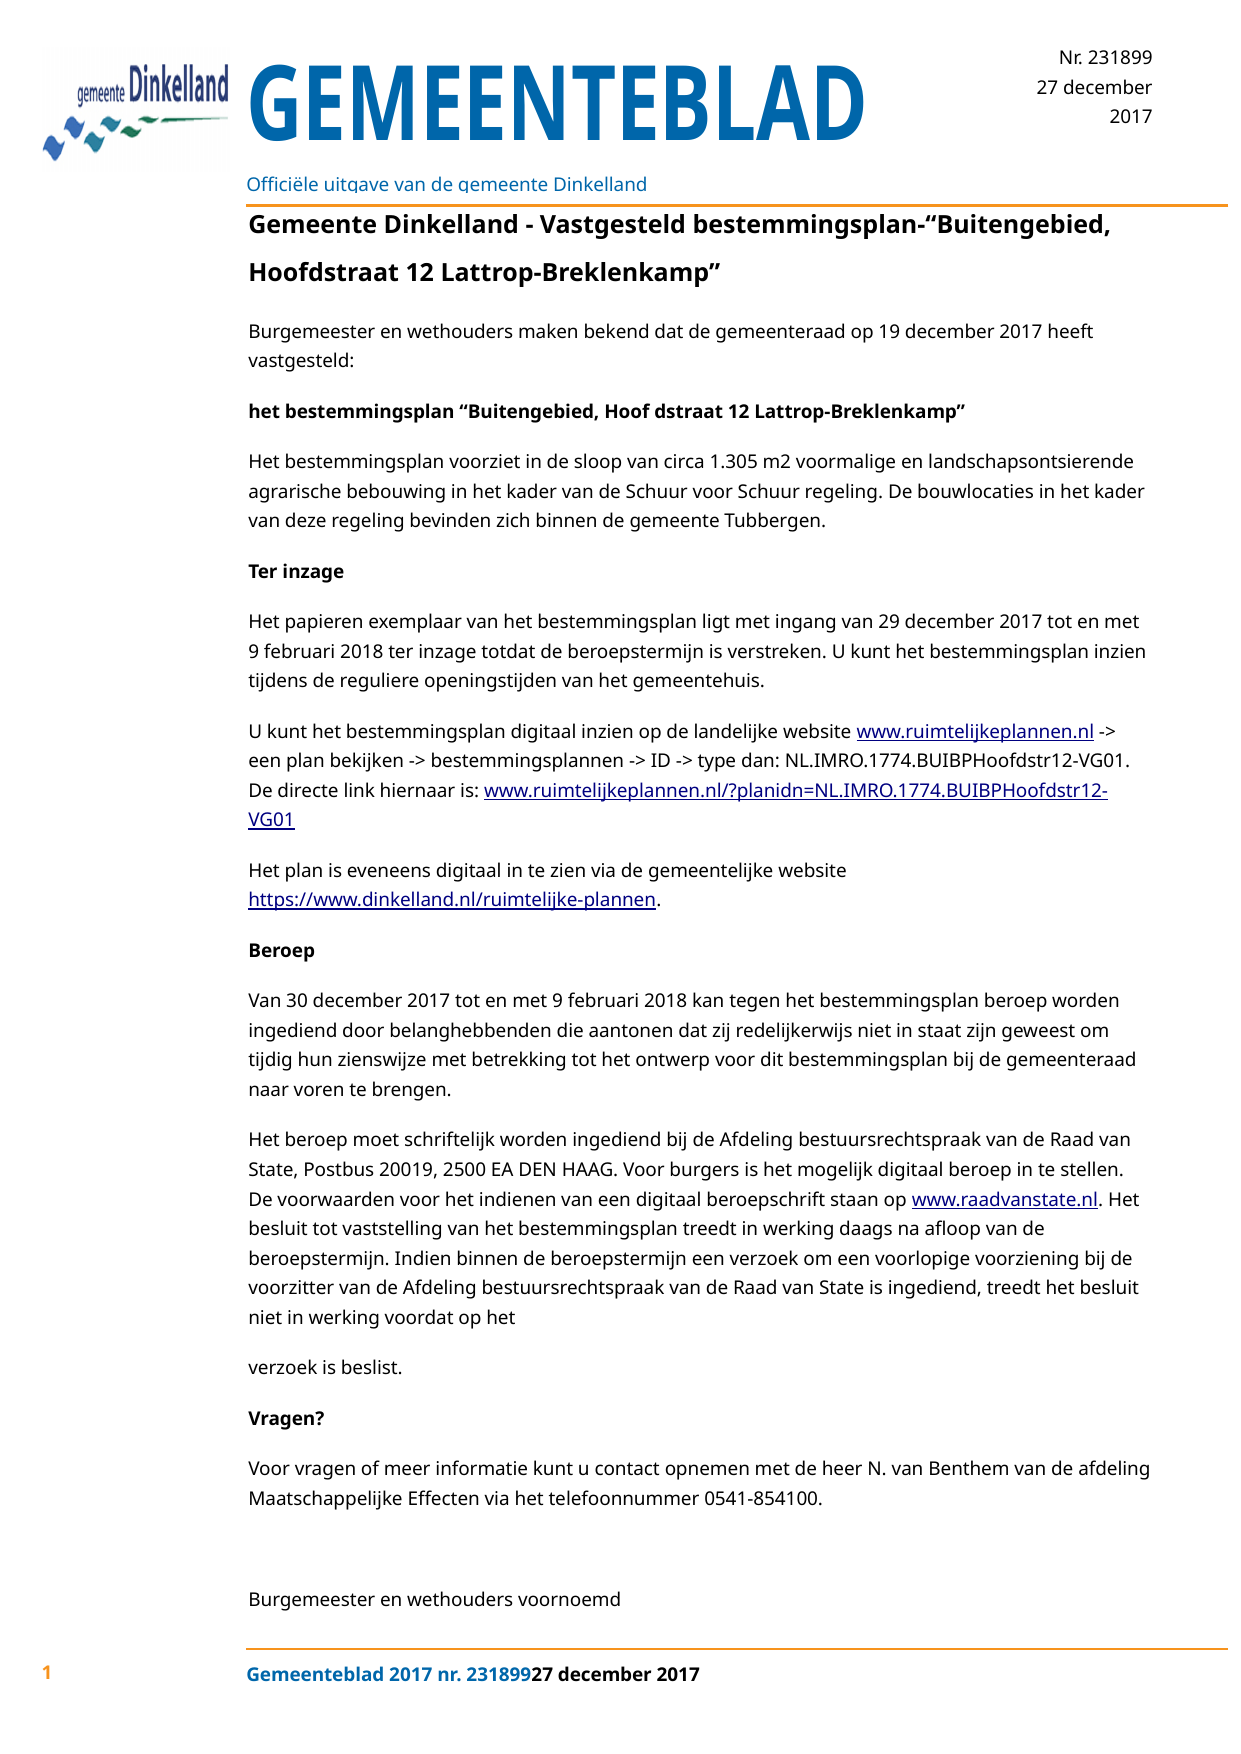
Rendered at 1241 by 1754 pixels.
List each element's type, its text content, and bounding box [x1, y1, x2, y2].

text Van 30 december 2017 tot en met 9 februari 2018 kan tegen het bestemmingsplan beroep worden ingediend door belanghebbenden die aantonen dat zij redelijkerwijs niet in staat zijn geweest om tijdig hun zienswijze met betrekking tot het ontwerp voor dit bestemmingsplan bij de gemeenteraad naar voren te brengen. [248, 987, 1152, 1102]
text Burgemeester en wethouders voornoemd [248, 1586, 1152, 1612]
text Het bestemmingsplan voorziet in de sloop van circa 1.305 m2 voormalige en landschapsontsierende agrarische bebouwing in het kader van de Schuur voor Schuur regeling. De bouwlocaties in het kader van deze regeling bevinden zich binnen de gemeente Tubbergen. [248, 448, 1152, 533]
text Het papieren exemplaar van het bestemmingsplan ligt met ingang van 29 december 2017 tot en met 9 februari 2018 ter inzage totdat de beroepstermijn is verstreken. U kunt het bestemmingsplan inzien tijdens de reguliere openingstijden van het gemeentehuis. [248, 608, 1152, 693]
text het bestemmingsplan “Buitengebied, Hoof dstraat 12 Lattrop-Breklenkamp” [248, 398, 1152, 424]
text Vragen? [248, 1405, 1152, 1431]
text Ter inzage [248, 558, 1152, 584]
text Voor vragen of meer informatie kunt u contact opnemen met de heer N. van Benthem van de afdeling Maatschappelijke Effecten via het telefoonnummer 0541-854100. [248, 1455, 1152, 1511]
text Beroep [248, 937, 1152, 963]
text Burgemeester en wethouders maken bekend dat de gemeenteraad op 19 december 2017 heeft vastgesteld: [248, 318, 1152, 373]
text verzoek is beslist. [248, 1354, 1152, 1380]
text Het plan is eveneens digitaal in te zien via de gemeentelijke website https://www.dinkelland.nl/ruimtelijke-plannen. [248, 857, 1152, 912]
text Gemeente Dinkelland - Vastgesteld bestemmingsplan-“Buitengebied, Hoofdstraat 12 Lattrop-Breklenkamp” [248, 207, 1152, 288]
text U kunt het bestemmingsplan digitaal inzien op de landelijke website www.ruimtelijkeplannen.nl -> een plan bekijken -> bestemmingsplannen -> ID -> type dan: NL.IMRO.1774.BUIBPHoofdstr12-VG01. De directe link hiernaar is: www.ruimtelijkeplannen.nl/?planidn=NL.IMRO.1774.BUIBPHoofdstr12-VG01 [248, 718, 1152, 832]
picture [41, 47, 231, 172]
text Het beroep moet schriftelijk worden ingediend bij de Afdeling bestuursrechtspraak van de Raad van State, Postbus 20019, 2500 EA DEN HAAG. Voor burgers is het mogelijk digitaal beroep in te stellen. De voorwaarden voor het indienen van een digitaal beroepschrift staan op www.raadvanstate.nl. Het besluit tot vaststelling van het bestemmingsplan treedt in werking daags na afloop van de beroepstermijn. Indien binnen de beroepstermijn een verzoek om een voorlopige voorziening bij de voorzitter van de Afdeling bestuursrechtspraak van de Raad van State is ingediend, treedt het besluit niet in werking voordat op het [248, 1127, 1152, 1330]
